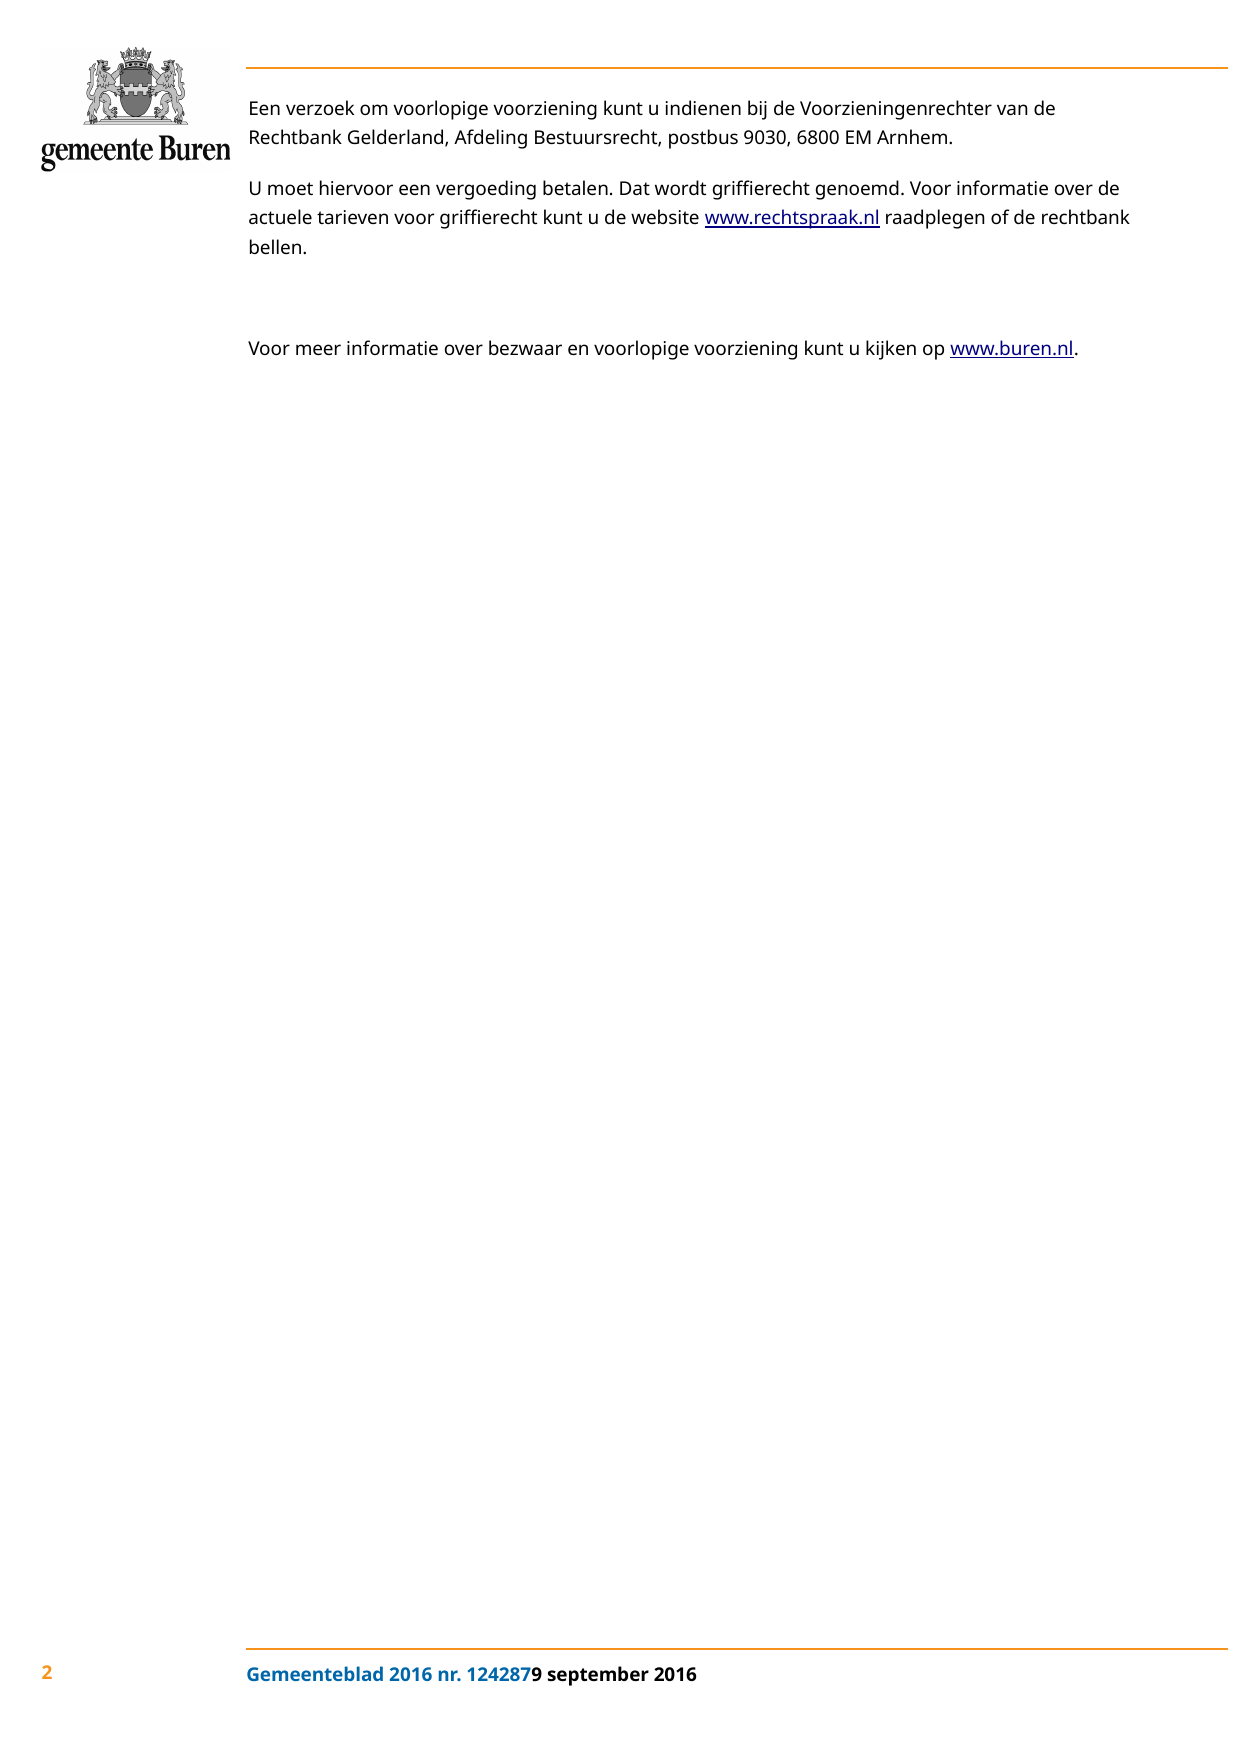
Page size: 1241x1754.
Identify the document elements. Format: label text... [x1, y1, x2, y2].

text Voor meer informatie over bezwaar en voorlopige voorziening kunt u kijken op www.buren.nl. [248, 335, 1152, 361]
text Een verzoek om voorlopige voorziening kunt u indienen bij de Voorzieningenrechter van de Rechtbank Gelderland, Afdeling Bestuursrecht, postbus 9030, 6800 EM Arnhem. [248, 95, 1152, 150]
text U moet hiervoor een vergoeding betalen. Dat wordt griffierecht genoemd. Voor informatie over de actuele tarieven voor griffierecht kunt u de website www.rechtspraak.nl raadplegen of de rechtbank bellen. [248, 175, 1152, 260]
picture [41, 47, 231, 172]
